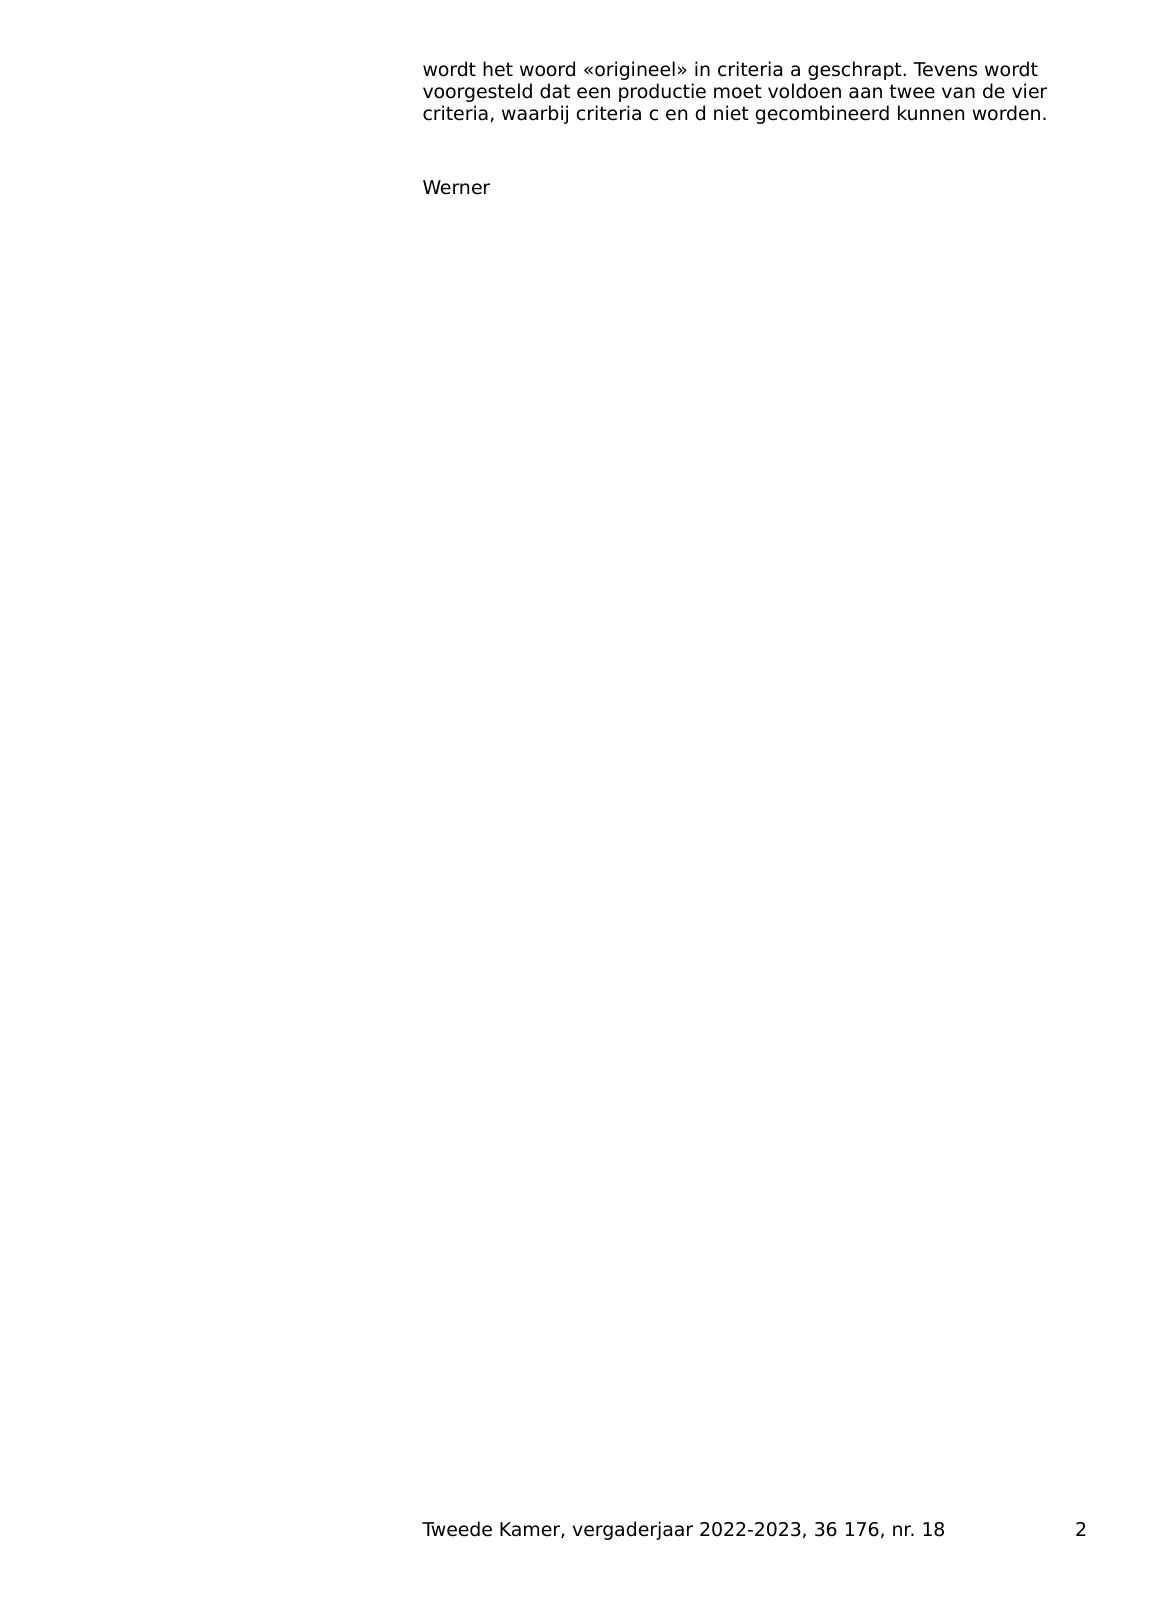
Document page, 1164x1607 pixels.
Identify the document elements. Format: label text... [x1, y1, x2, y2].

text Werner [422, 155, 1087, 199]
text wordt het woord «origineel» in criteria a geschrapt. Tevens wordt voorgesteld dat een productie moet voldoen aan twee van de vier criteria, waarbij criteria c en d niet gecombineerd kunnen worden. [422, 59, 1087, 125]
